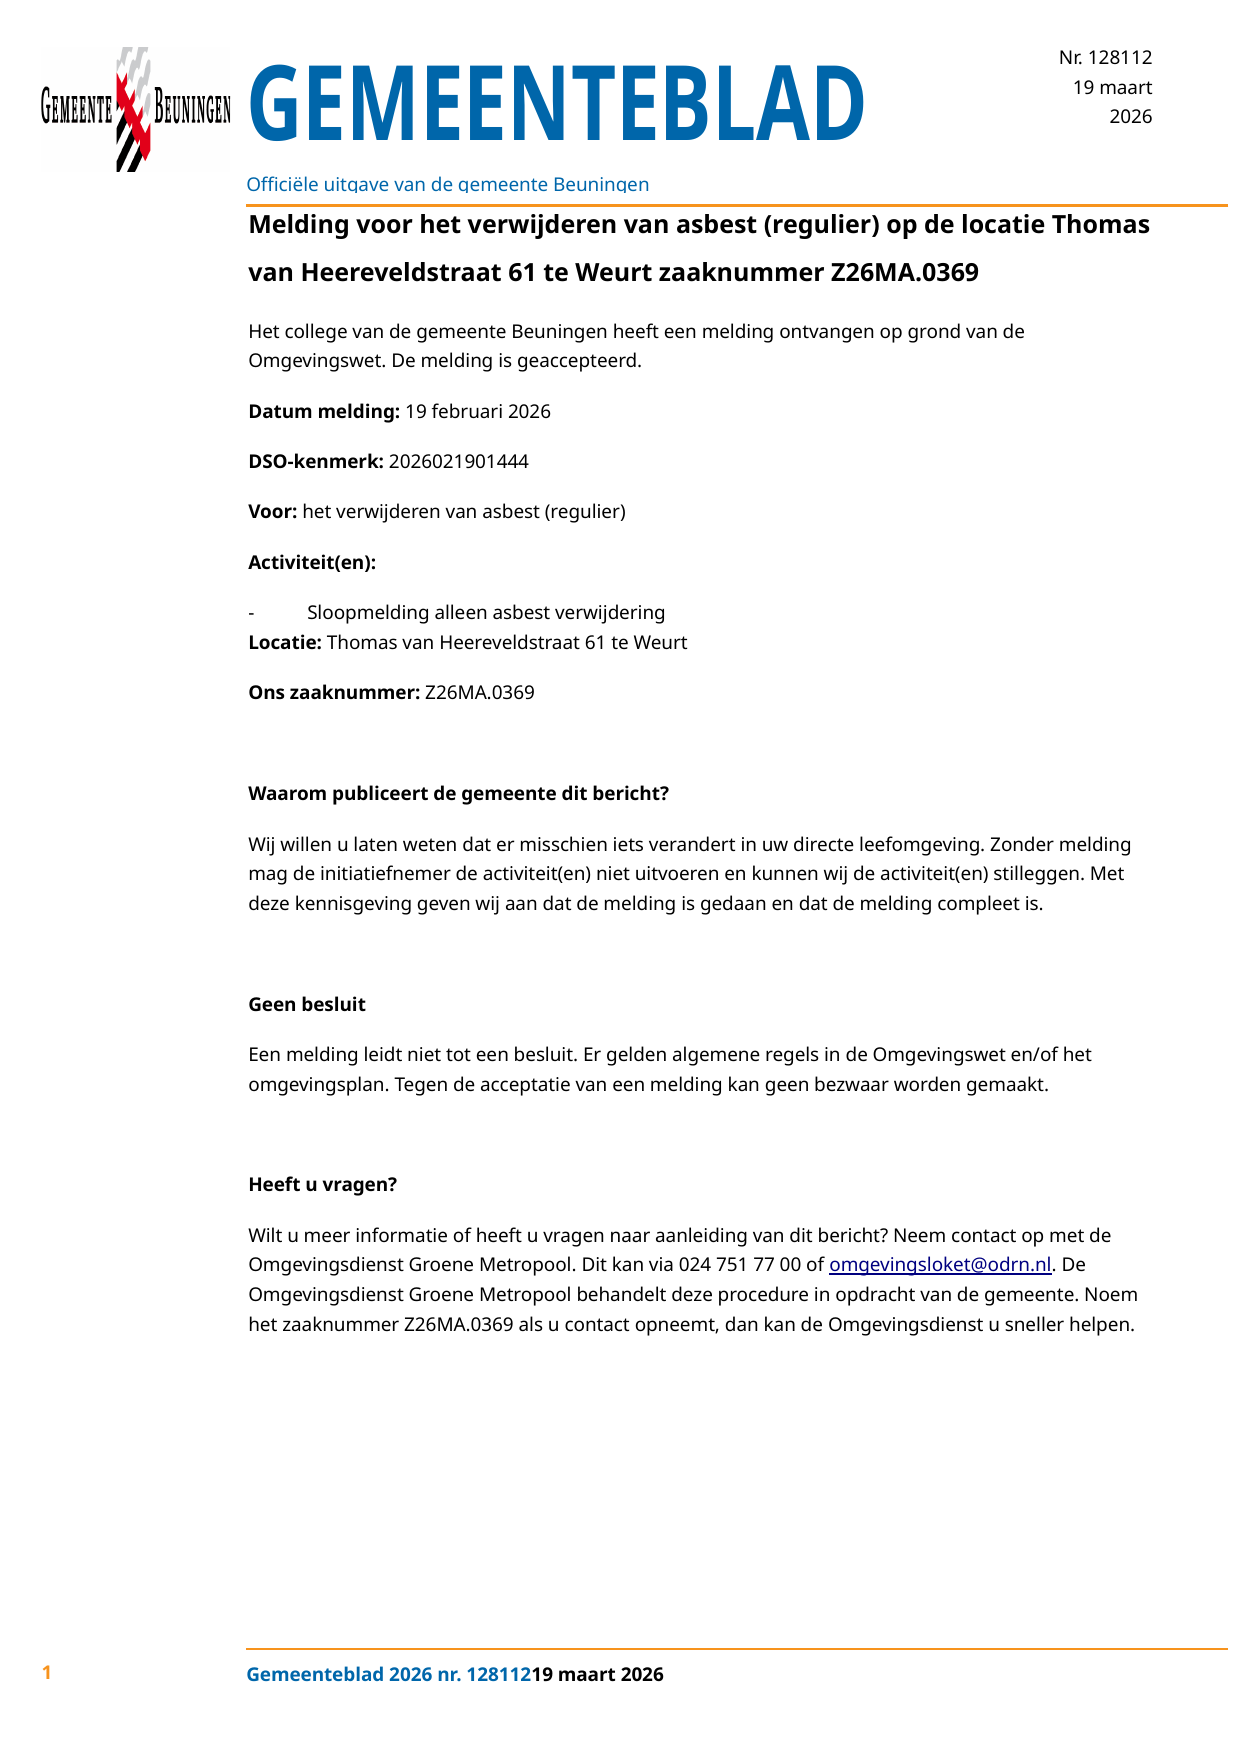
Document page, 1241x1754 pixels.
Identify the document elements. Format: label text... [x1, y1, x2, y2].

text Een melding leidt niet tot een besluit. Er gelden algemene regels in de Omgevingswet en/of het omgevingsplan. Tegen de acceptatie van een melding kan geen bezwaar worden gemaakt. [248, 1041, 1152, 1097]
text Voor: het verwijderen van asbest (regulier) [248, 499, 1152, 524]
text Datum melding: 19 februari 2026 [248, 398, 1152, 424]
text Wij willen u laten weten dat er misschien iets verandert in uw directe leefomgeving. Zonder melding mag de initiatiefnemer de activiteit(en) niet uitvoeren en kunnen wij de activiteit(en) stilleggen. Met deze kennisgeving geven wij aan dat de melding is gedaan en dat de melding compleet is. [248, 831, 1152, 916]
text Activiteit(en): [248, 549, 1152, 575]
text DSO-kenmerk: 2026021901444 [248, 448, 1152, 474]
text Locatie: Thomas van Heereveldstraat 61 te Weurt [248, 629, 1152, 655]
list Sloopmelding alleen asbest verwijdering [248, 599, 1152, 625]
text Waarom publiceert de gemeente dit bericht? [248, 780, 1152, 806]
text Heeft u vragen? [248, 1172, 1152, 1197]
text Het college van de gemeente Beuningen heeft een melding ontvangen op grond van de Omgevingswet. De melding is geaccepteerd. [248, 318, 1152, 373]
text Melding voor het verwijderen van asbest (regulier) op de locatie Thomas van Heereveldstraat 61 te Weurt zaaknummer Z26MA.0369 [248, 207, 1152, 288]
picture [41, 47, 231, 172]
text Ons zaaknummer: Z26MA.0369 [248, 679, 1152, 705]
text Geen besluit [248, 991, 1152, 1017]
text Wilt u meer informatie of heeft u vragen naar aanleiding van dit bericht? Neem contact op met de Omgevingsdienst Groene Metropool. Dit kan via 024 751 77 00 of omgevingsloket@odrn.nl. De Omgevingsdienst Groene Metropool behandelt deze procedure in opdracht van de gemeente. Noem het zaaknummer Z26MA.0369 als u contact opneemt, dan kan de Omgevingsdienst u sneller helpen. [248, 1222, 1152, 1337]
